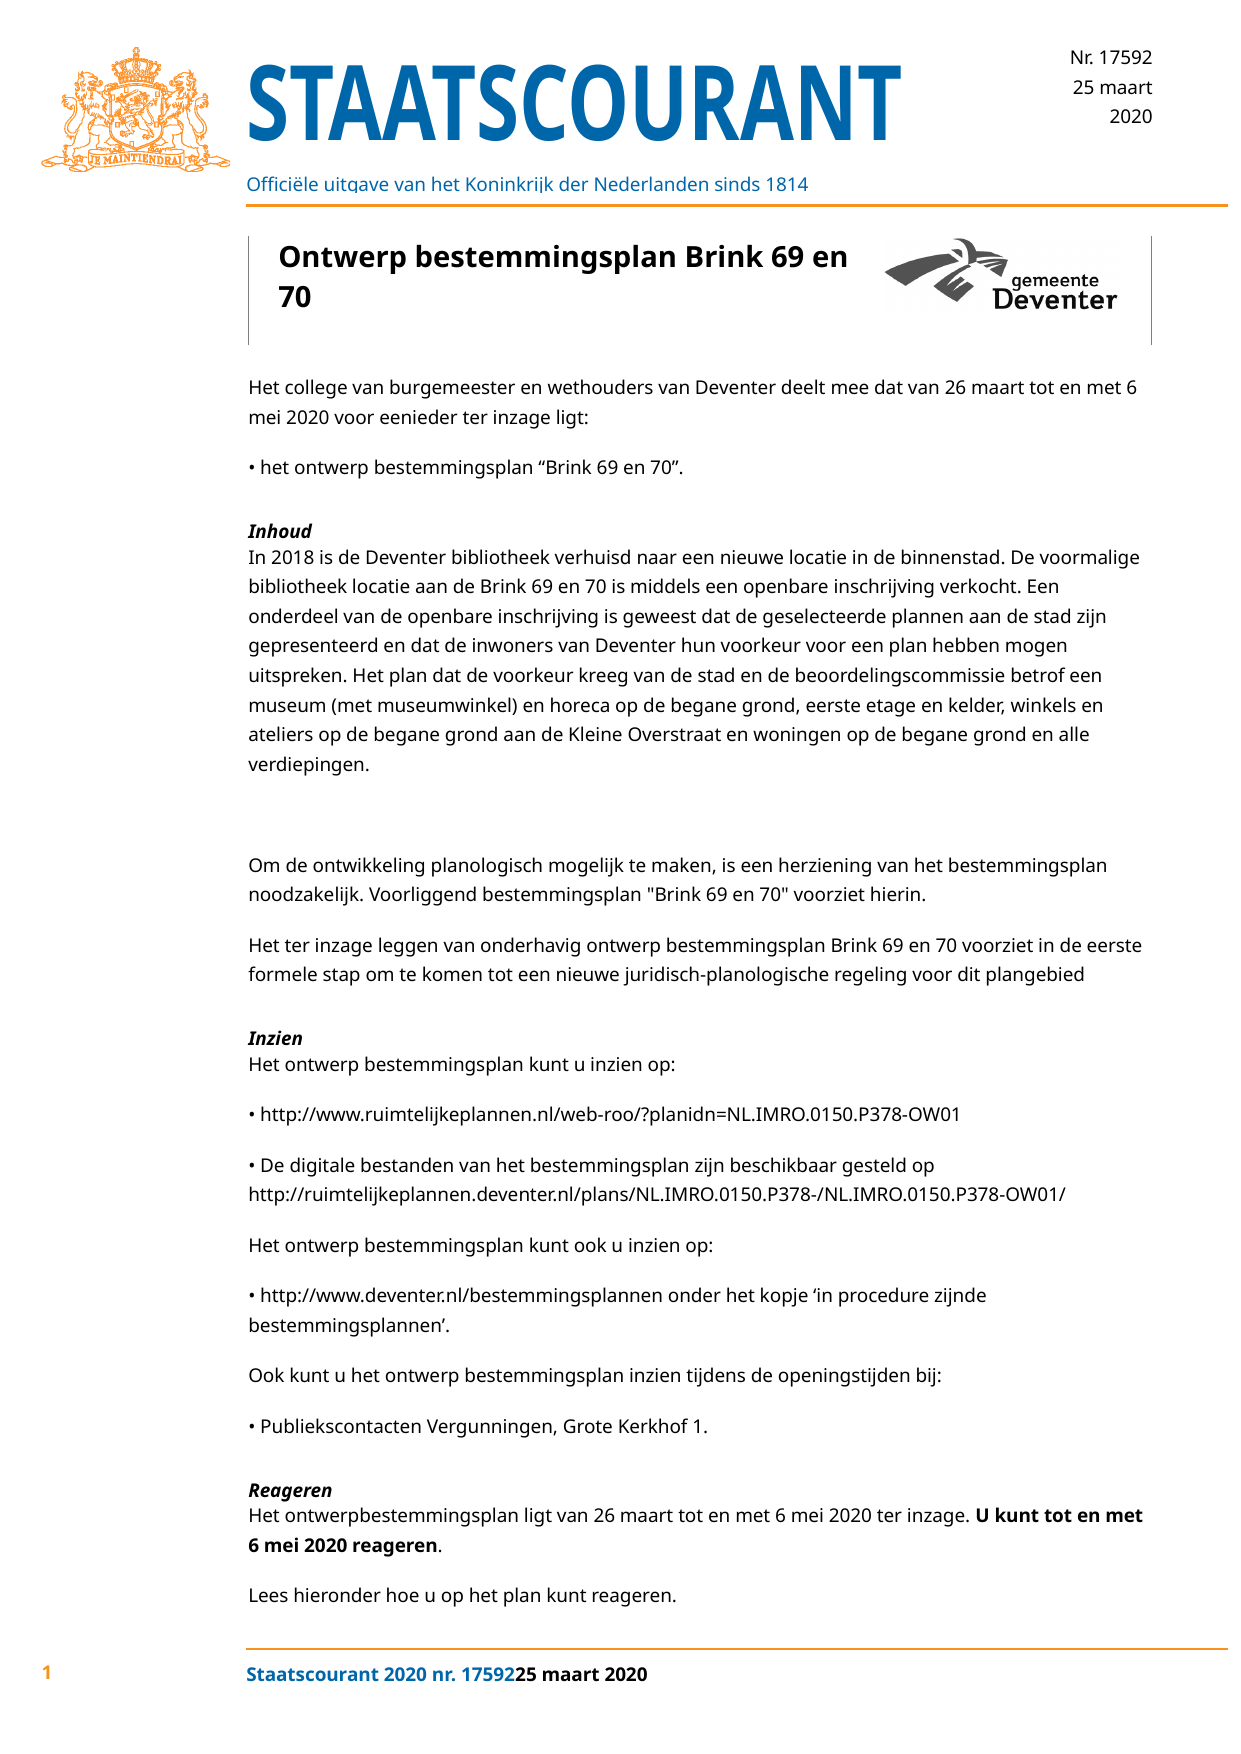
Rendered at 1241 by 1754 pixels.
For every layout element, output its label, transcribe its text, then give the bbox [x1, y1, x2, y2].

text Reageren [248, 1477, 1152, 1502]
text • De digitale bestanden van het bestemmingsplan zijn beschikbaar gesteld op http://ruimtelijkeplannen.deventer.nl/plans/NL.IMRO.0150.P378-/NL.IMRO.0150.P378-OW01/ [248, 1152, 1152, 1207]
text Het ter inzage leggen van onderhavig ontwerp bestemmingsplan Brink 69 en 70 voorziet in de eerste formele stap om te komen tot een nieuwe juridisch-planologische regeling voor dit plangebied [248, 932, 1152, 987]
text Inzien [248, 1025, 1152, 1051]
text • het ontwerp bestemmingsplan “Brink 69 en 70”. [248, 454, 1152, 480]
text Lees hieronder hoe u op het plan kunt reageren. [248, 1582, 1152, 1608]
text In 2018 is de Deventer bibliotheek verhuisd naar een nieuwe locatie in de binnenstad. De voormalige bibliotheek locatie aan de Brink 69 en 70 is middels een openbare inschrijving verkocht. Een onderdeel van de openbare inschrijving is geweest dat de geselecteerde plannen aan de stad zijn gepresenteerd en dat de inwoners van Deventer hun voorkeur voor een plan hebben mogen uitspreken. Het plan dat de voorkeur kreeg van de stad en de beoordelingscommissie betrof een museum (met museumwinkel) en horeca op de begane grond, eerste etage en kelder, winkels en ateliers op de begane grond aan de Kleine Overstraat en woningen op de begane grond en alle verdiepingen. [248, 544, 1152, 777]
picture [41, 47, 231, 172]
text Het ontwerpbestemmingsplan ligt van 26 maart tot en met 6 mei 2020 ter inzage. U kunt tot en met 6 mei 2020 reageren. [248, 1502, 1152, 1558]
text Inhoud [248, 518, 1152, 544]
text Het ontwerp bestemmingsplan kunt u inzien op: [248, 1051, 1152, 1077]
text • http://www.deventer.nl/bestemmingsplannen onder het kopje ‘in procedure zijnde bestemmingsplannen’. [248, 1282, 1152, 1338]
table_header Ontwerp bestemmingsplan Brink 69 en 70 [249, 236, 850, 345]
picture [882, 236, 1119, 311]
text • http://www.ruimtelijkeplannen.nl/web-roo/?planidn=NL.IMRO.0150.P378-OW01 [248, 1102, 1152, 1127]
text Ook kunt u het ontwerp bestemmingsplan inzien tijdens de openingstijden bij: [248, 1362, 1152, 1388]
text Het ontwerp bestemmingsplan kunt ook u inzien op: [248, 1232, 1152, 1258]
table_header [850, 236, 1151, 345]
text • Publiekscontacten Vergunningen, Grote Kerkhof 1. [248, 1413, 1152, 1438]
text Om de ontwikkeling planologisch mogelijk te maken, is een herziening van het bestemmingsplan noodzakelijk. Voorliggend bestemmingsplan "Brink 69 en 70" voorziet hierin. [248, 852, 1152, 907]
text Het college van burgemeester en wethouders van Deventer deelt mee dat van 26 maart tot en met 6 mei 2020 voor eenieder ter inzage ligt: [248, 374, 1152, 429]
